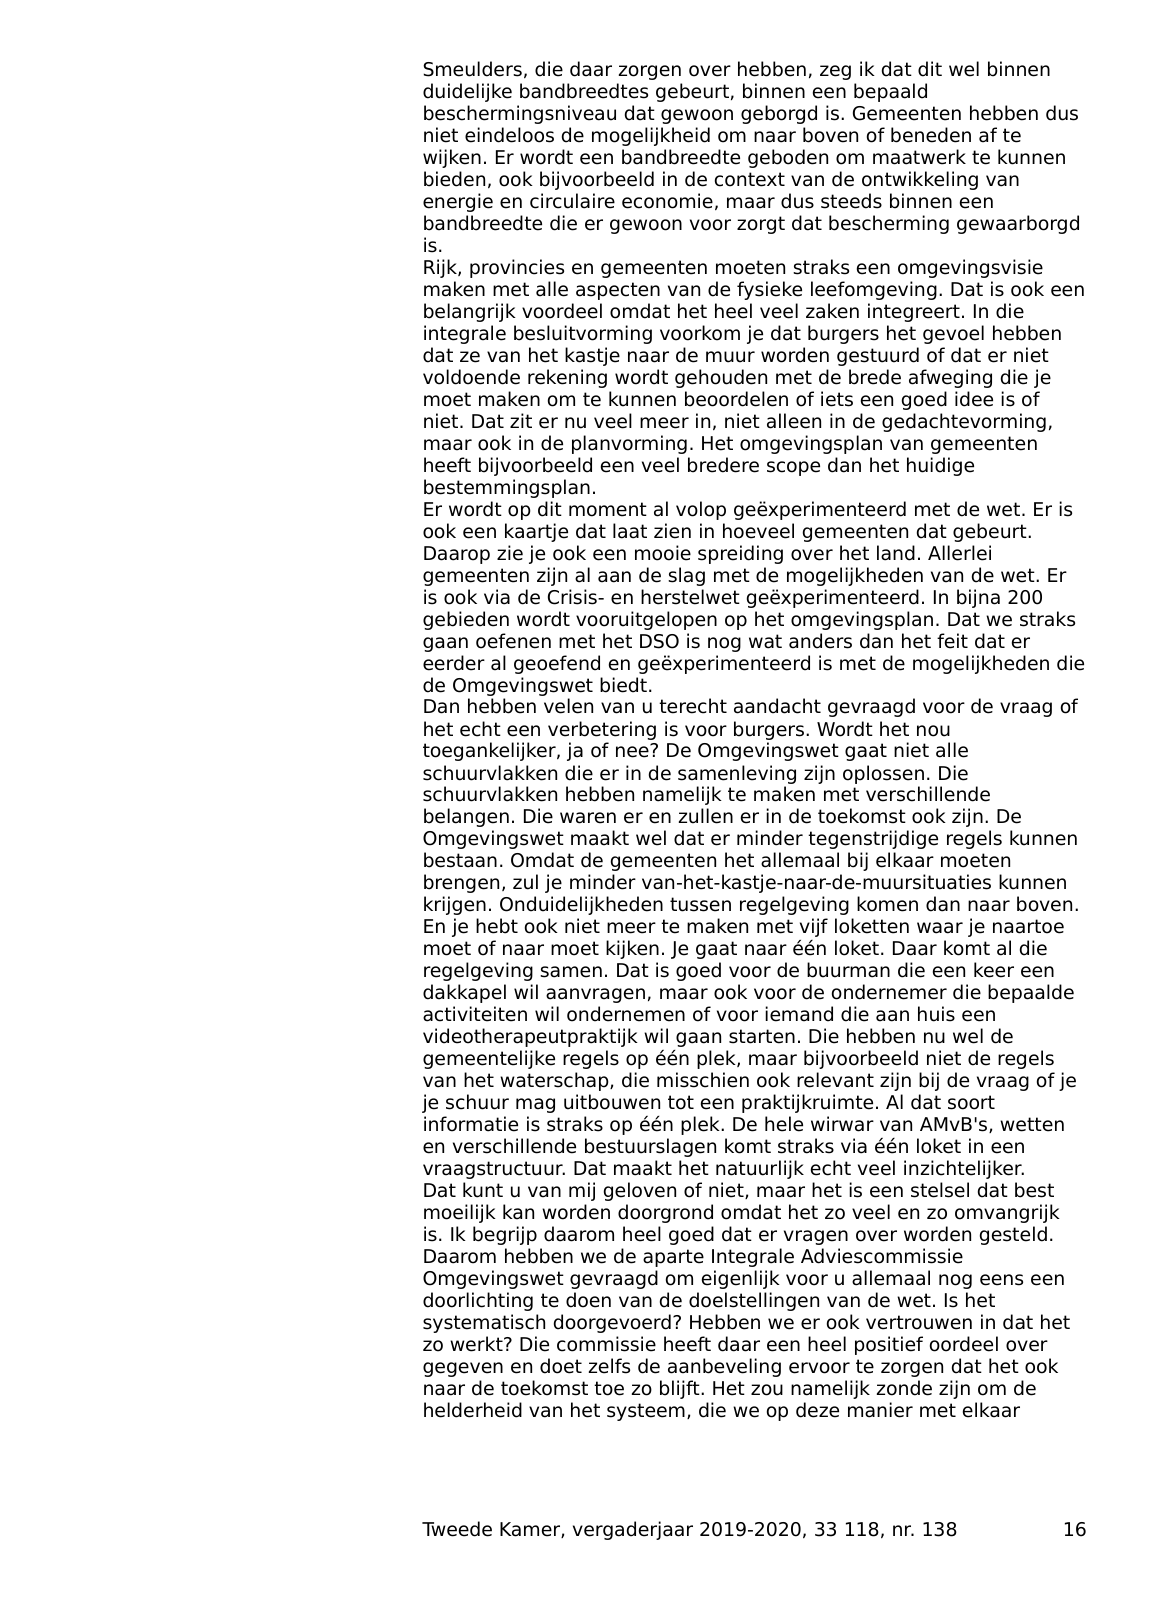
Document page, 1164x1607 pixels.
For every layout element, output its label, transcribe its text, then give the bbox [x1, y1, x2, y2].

text Rijk, provincies en gemeenten moeten straks een omgevingsvisie maken met alle aspecten van de fysieke leefomgeving. Dat is ook een belangrijk voordeel omdat het heel veel zaken integreert. In die integrale besluitvorming voorkom je dat burgers het gevoel hebben dat ze van het kastje naar de muur worden gestuurd of dat er niet voldoende rekening wordt gehouden met de brede afweging die je moet maken om te kunnen beoordelen of iets een goed idee is of niet. Dat zit er nu veel meer in, niet alleen in de gedachtevorming, maar ook in de planvorming. Het omgevingsplan van gemeenten heeft bijvoorbeeld een veel bredere scope dan het huidige bestemmingsplan. [422, 257, 1087, 499]
text Er wordt op dit moment al volop geëxperimenteerd met de wet. Er is ook een kaartje dat laat zien in hoeveel gemeenten dat gebeurt. Daarop zie je ook een mooie spreiding over het land. Allerlei gemeenten zijn al aan de slag met de mogelijkheden van de wet. Er is ook via de Crisis- en herstelwet geëxperimenteerd. In bijna 200 gebieden wordt vooruitgelopen op het omgevingsplan. Dat we straks gaan oefenen met het DSO is nog wat anders dan het feit dat er eerder al geoefend en geëxperimenteerd is met de mogelijkheden die de Omgevingswet biedt. [422, 499, 1087, 696]
text Dan hebben velen van u terecht aandacht gevraagd voor de vraag of het echt een verbetering is voor burgers. Wordt het nou toegankelijker, ja of nee? De Omgevingswet gaat niet alle schuurvlakken die er in de samenleving zijn oplossen. Die schuurvlakken hebben namelijk te maken met verschillende belangen. Die waren er en zullen er in de toekomst ook zijn. De Omgevingswet maakt wel dat er minder tegenstrijdige regels kunnen bestaan. Omdat de gemeenten het allemaal bij elkaar moeten brengen, zul je minder van-het-kastje-naar-de-muursituaties kunnen krijgen. Onduidelijkheden tussen regelgeving komen dan naar boven. En je hebt ook niet meer te maken met vijf loketten waar je naartoe moet of naar moet kijken. Je gaat naar één loket. Daar komt al die regelgeving samen. Dat is goed voor de buurman die een keer een dakkapel wil aanvragen, maar ook voor de ondernemer die bepaalde activiteiten wil ondernemen of voor iemand die aan huis een videotherapeutpraktijk wil gaan starten. Die hebben nu wel de gemeentelijke regels op één plek, maar bijvoorbeeld niet de regels van het waterschap, die misschien ook relevant zijn bij de vraag of je je schuur mag uitbouwen tot een praktijkruimte. Al dat soort informatie is straks op één plek. De hele wirwar van AMvB's, wetten en verschillende bestuurslagen komt straks via één loket in een vraagstructuur. Dat maakt het natuurlijk echt veel inzichtelijker. [422, 696, 1087, 1180]
text Dat kunt u van mij geloven of niet, maar het is een stelsel dat best moeilijk kan worden doorgrond omdat het zo veel en zo omvangrijk is. Ik begrijp daarom heel goed dat er vragen over worden gesteld. Daarom hebben we de aparte Integrale Adviescommissie Omgevingswet gevraagd om eigenlijk voor u allemaal nog eens een doorlichting te doen van de doelstellingen van de wet. Is het systematisch doorgevoerd? Hebben we er ook vertrouwen in dat het zo werkt? Die commissie heeft daar een heel positief oordeel over gegeven en doet zelfs de aanbeveling ervoor te zorgen dat het ook naar de toekomst toe zo blijft. Het zou namelijk zonde zijn om de helderheid van het systeem, die we op deze manier met elkaar [422, 1180, 1087, 1422]
text Smeulders, die daar zorgen over hebben, zeg ik dat dit wel binnen duidelijke bandbreedtes gebeurt, binnen een bepaald beschermingsniveau dat gewoon geborgd is. Gemeenten hebben dus niet eindeloos de mogelijkheid om naar boven of beneden af te wijken. Er wordt een bandbreedte geboden om maatwerk te kunnen bieden, ook bijvoorbeeld in de context van de ontwikkeling van energie en circulaire economie, maar dus steeds binnen een bandbreedte die er gewoon voor zorgt dat bescherming gewaarborgd is. [422, 59, 1087, 257]
